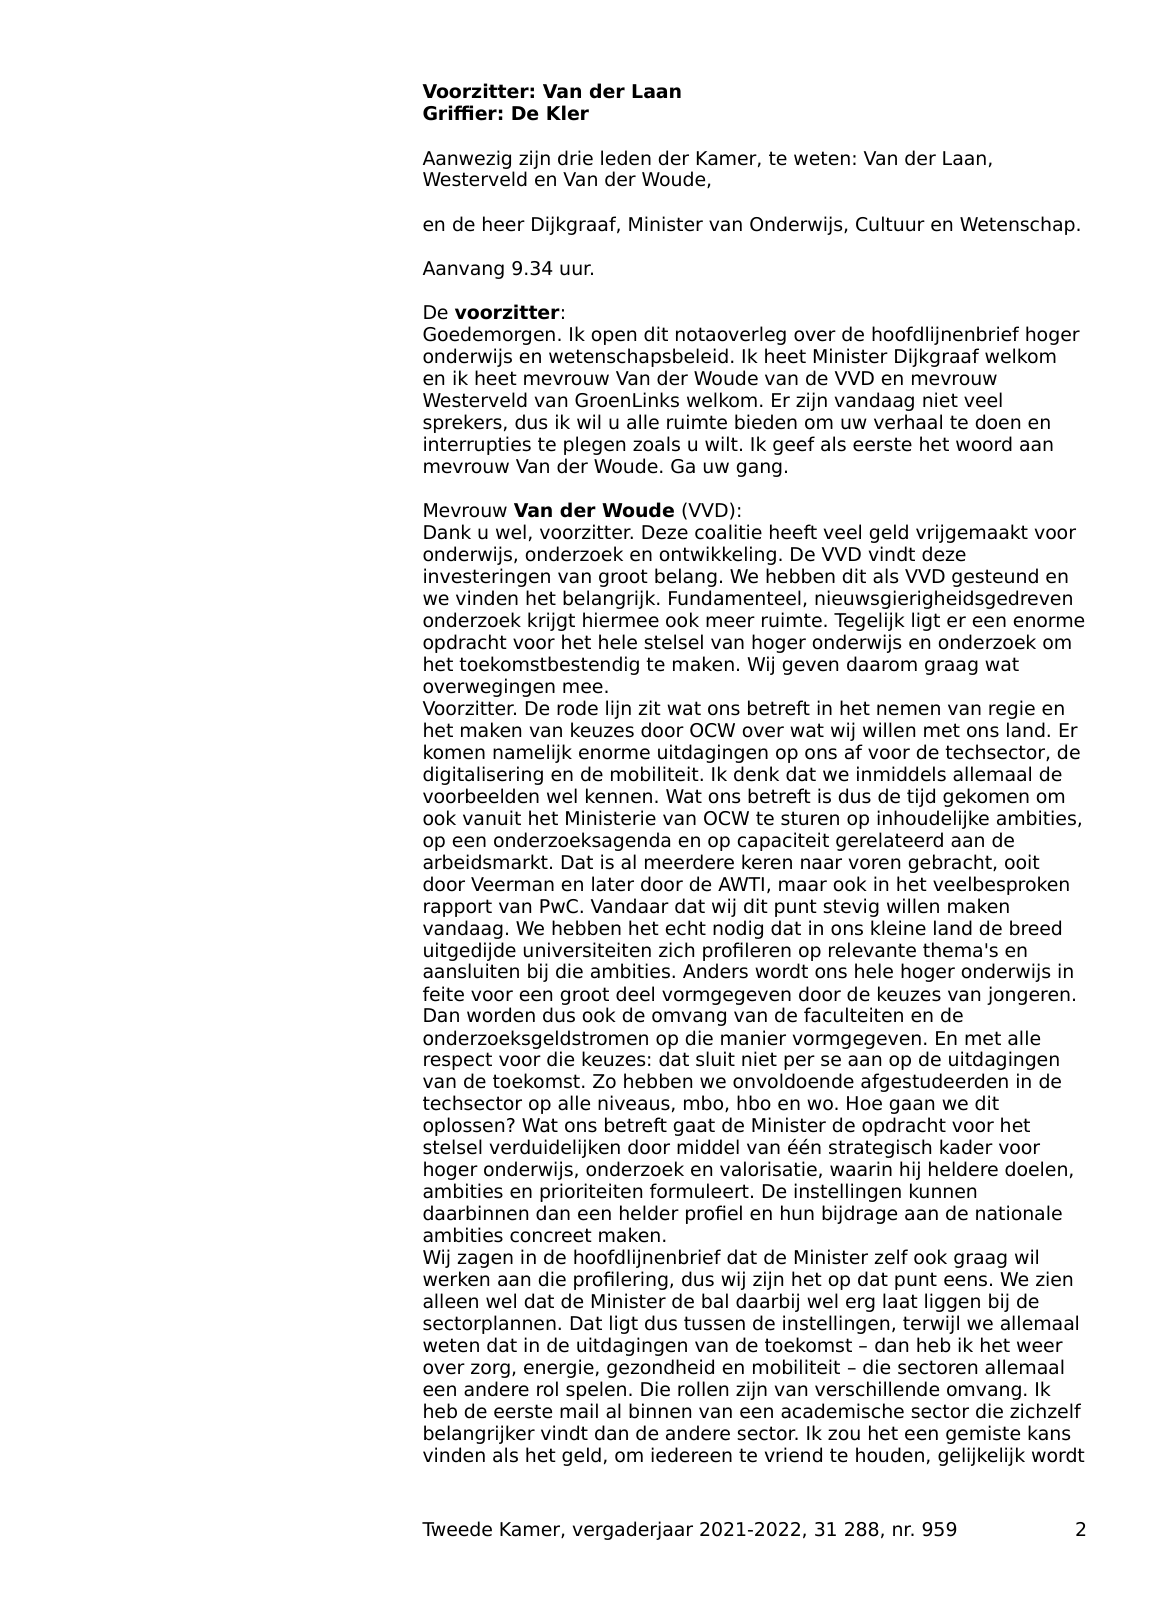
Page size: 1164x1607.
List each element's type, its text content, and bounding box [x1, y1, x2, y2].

text en de heer Dijkgraaf, Minister van Onderwijs, Cultuur en Wetenschap. [422, 213, 1087, 236]
text Goedemorgen. Ik open dit notaoverleg over de hoofdlijnenbrief hoger onderwijs en wetenschapsbeleid. Ik heet Minister Dijkgraaf welkom en ik heet mevrouw Van der Woude van de VVD en mevrouw Westerveld van GroenLinks welkom. Er zijn vandaag niet veel sprekers, dus ik wil u alle ruimte bieden om uw verhaal te doen en interrupties te plegen zoals u wilt. Ik geef als eerste het woord aan mevrouw Van der Woude. Ga uw gang. [422, 324, 1087, 478]
text Mevrouw Van der Woude (VVD): [422, 500, 1087, 522]
text Voorzitter: Van der Laan [422, 81, 1087, 103]
text Dank u wel, voorzitter. Deze coalitie heeft veel geld vrijgemaakt voor onderwijs, onderzoek en ontwikkeling. De VVD vindt deze investeringen van groot belang. We hebben dit als VVD gesteund en we vinden het belangrijk. Fundamenteel, nieuwsgierigheidsgedreven onderzoek krijgt hiermee ook meer ruimte. Tegelijk ligt er een enorme opdracht voor het hele stelsel van hoger onderwijs en onderzoek om het toekomstbestendig te maken. Wij geven daarom graag wat overwegingen mee. [422, 522, 1087, 698]
text De voorzitter: [422, 302, 1087, 324]
text Aanwezig zijn drie leden der Kamer, te weten: Van der Laan, Westerveld en Van der Woude, [422, 147, 1087, 191]
text Wij zagen in de hoofdlijnenbrief dat de Minister zelf ook graag wil werken aan die profilering, dus wij zijn het op dat punt eens. We zien alleen wel dat de Minister de bal daarbij wel erg laat liggen bij de sectorplannen. Dat ligt dus tussen de instellingen, terwijl we allemaal weten dat in de uitdagingen van de toekomst – dan heb ik het weer over zorg, energie, gezondheid en mobiliteit – die sectoren allemaal een andere rol spelen. Die rollen zijn van verschillende omvang. Ik heb de eerste mail al binnen van een academische sector die zichzelf belangrijker vindt dan de andere sector. Ik zou het een gemiste kans vinden als het geld, om iedereen te vriend te houden, gelijkelijk wordt [422, 1247, 1087, 1467]
text Voorzitter. De rode lijn zit wat ons betreft in het nemen van regie en het maken van keuzes door OCW over wat wij willen met ons land. Er komen namelijk enorme uitdagingen op ons af voor de techsector, de digitalisering en de mobiliteit. Ik denk dat we inmiddels allemaal de voorbeelden wel kennen. Wat ons betreft is dus de tijd gekomen om ook vanuit het Ministerie van OCW te sturen op inhoudelijke ambities, op een onderzoeksagenda en op capaciteit gerelateerd aan de arbeidsmarkt. Dat is al meerdere keren naar voren gebracht, ooit door Veerman en later door de AWTI, maar ook in het veelbesproken rapport van PwC. Vandaar dat wij dit punt stevig willen maken vandaag. We hebben het echt nodig dat in ons kleine land de breed uitgedijde universiteiten zich profileren op relevante thema's en aansluiten bij die ambities. Anders wordt ons hele hoger onderwijs in feite voor een groot deel vormgegeven door de keuzes van jongeren. Dan worden dus ook de omvang van de faculteiten en de onderzoeksgeldstromen op die manier vormgegeven. En met alle respect voor die keuzes: dat sluit niet per se aan op de uitdagingen van de toekomst. Zo hebben we onvoldoende afgestudeerden in de techsector op alle niveaus, mbo, hbo en wo. Hoe gaan we dit oplossen? Wat ons betreft gaat de Minister de opdracht voor het stelsel verduidelijken door middel van één strategisch kader voor hoger onderwijs, onderzoek en valorisatie, waarin hij heldere doelen, ambities en prioriteiten formuleert. De instellingen kunnen daarbinnen dan een helder profiel en hun bijdrage aan de nationale ambities concreet maken. [422, 698, 1087, 1247]
text Aanvang 9.34 uur. [422, 258, 1087, 280]
text Griffier: De Kler [422, 103, 1087, 125]
